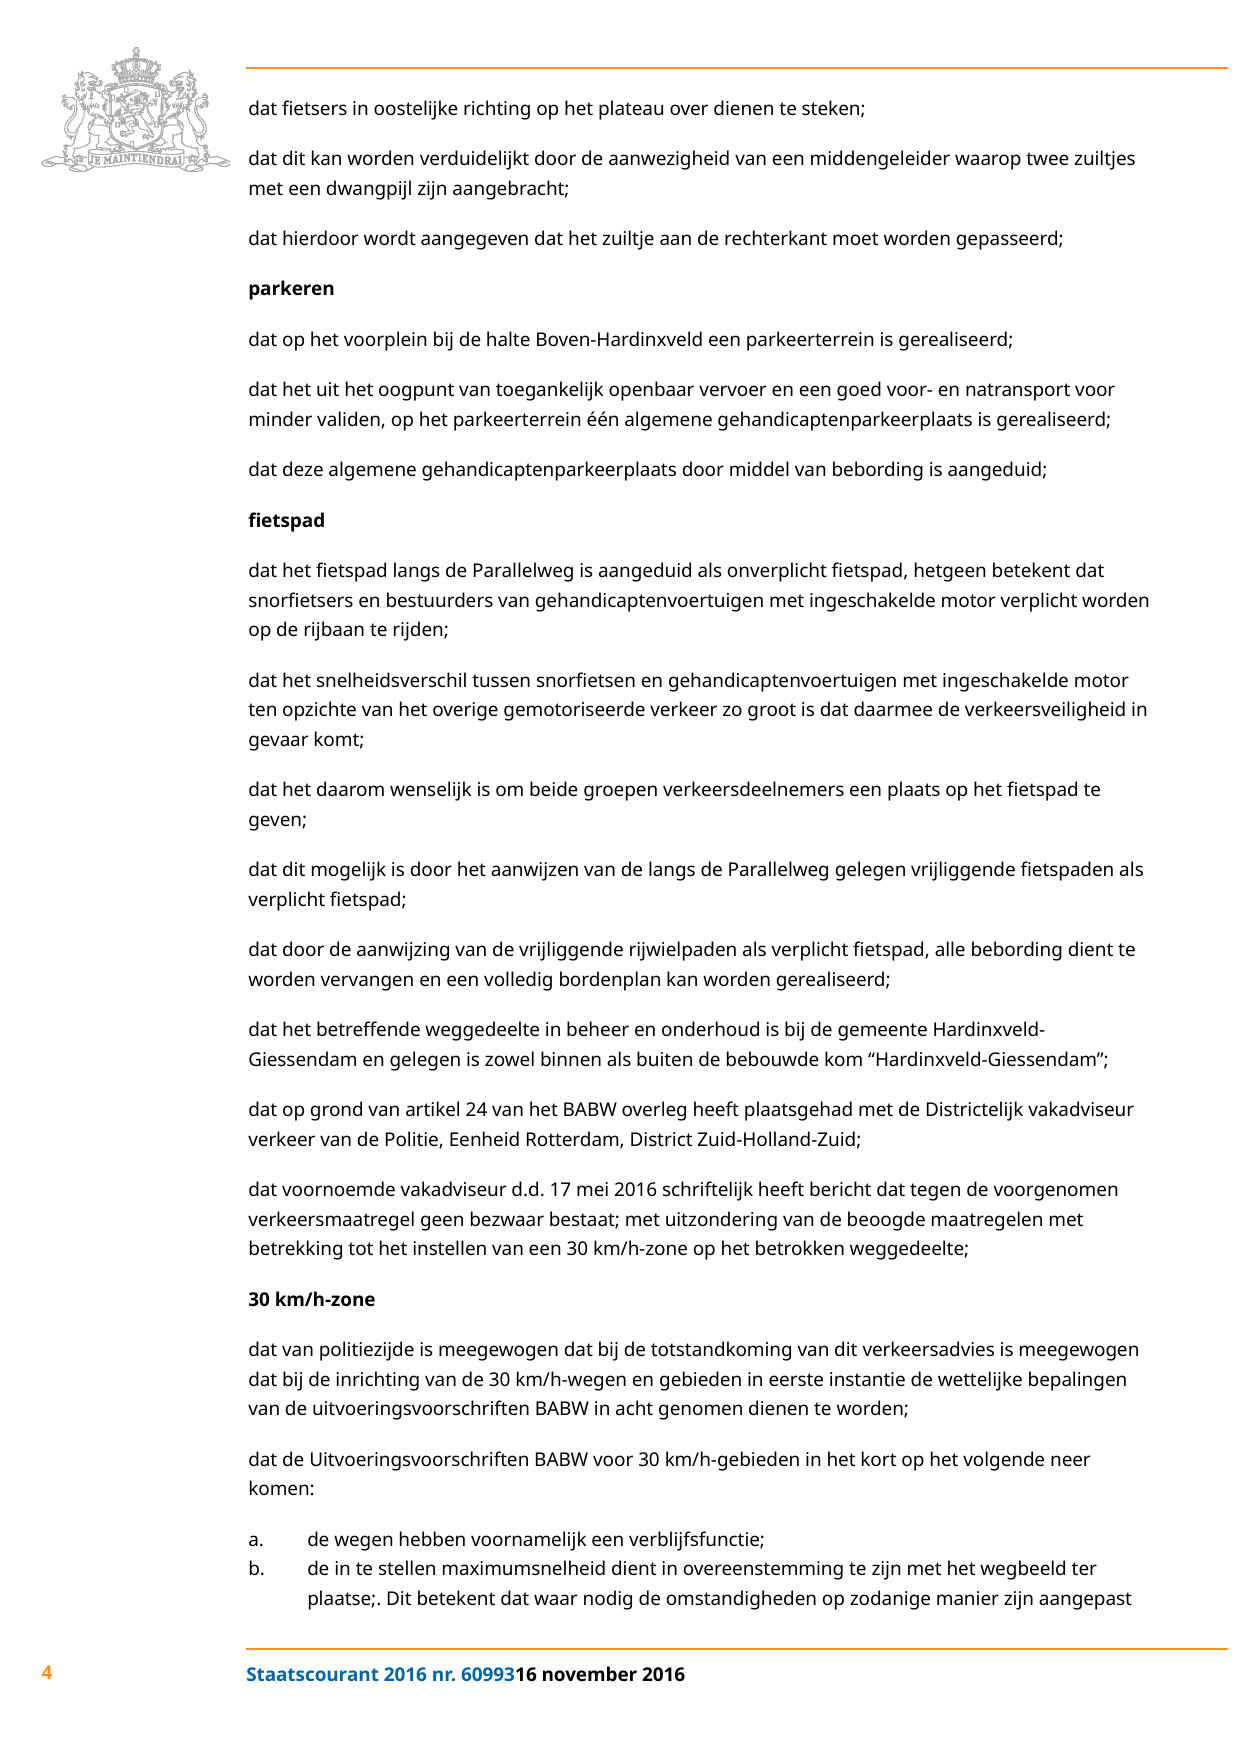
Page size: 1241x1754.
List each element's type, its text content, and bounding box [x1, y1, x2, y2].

text dat het uit het oogpunt van toegankelijk openbaar vervoer en een goed voor- en natransport voor minder validen, op het parkeerterrein één algemene gehandicaptenparkeerplaats is gerealiseerd; [248, 376, 1152, 432]
text dat het betreffende weggedeelte in beheer en onderhoud is bij de gemeente Hardinxveld-Giessendam en gelegen is zowel binnen als buiten de bebouwde kom “Hardinxveld-Giessendam”; [248, 1016, 1152, 1072]
text dat het daarom wenselijk is om beide groepen verkeersdeelnemers een plaats op het fietspad te geven; [248, 776, 1152, 832]
text dat dit kan worden verduidelijkt door de aanwezigheid van een middengeleider waarop twee zuiltjes met een dwangpijl zijn aangebracht; [248, 145, 1152, 201]
picture [41, 47, 231, 172]
text dat hierdoor wordt aangegeven dat het zuiltje aan de rechterkant moet worden gepasseerd; [248, 225, 1152, 251]
text dat voornoemde vakadviseur d.d. 17 mei 2016 schriftelijk heeft bericht dat tegen de voorgenomen verkeersmaatregel geen bezwaar bestaat; met uitzondering van de beoogde maatregelen met betrekking tot het instellen van een 30 km/h-zone op het betrokken weggedeelte; [248, 1176, 1152, 1261]
list de wegen hebben voornamelijk een verblijfsfunctie; [248, 1526, 1152, 1552]
text fietspad [248, 507, 1152, 533]
list de in te stellen maximumsnelheid dient in overeenstemming te zijn met het wegbeeld ter plaatse;. Dit betekent dat waar nodig de omstandigheden op zodanige manier zijn aangepast [248, 1556, 1152, 1611]
text dat op grond van artikel 24 van het BABW overleg heeft plaatsgehad met de Districtelijk vakadviseur verkeer van de Politie, Eenheid Rotterdam, District Zuid-Holland-Zuid; [248, 1096, 1152, 1152]
text parkeren [248, 276, 1152, 301]
text dat het fietspad langs de Parallelweg is aangeduid als onverplicht fietspad, hetgeen betekent dat snorfietsers en bestuurders van gehandicaptenvoertuigen met ingeschakelde motor verplicht worden op de rijbaan te rijden; [248, 557, 1152, 642]
text dat het snelheidsverschil tussen snorfietsen en gehandicaptenvoertuigen met ingeschakelde motor ten opzichte van het overige gemotoriseerde verkeer zo groot is dat daarmee de verkeersveiligheid in gevaar komt; [248, 667, 1152, 752]
text dat fietsers in oostelijke richting op het plateau over dienen te steken; [248, 95, 1152, 121]
text dat dit mogelijk is door het aanwijzen van de langs de Parallelweg gelegen vrijliggende fietspaden als verplicht fietspad; [248, 856, 1152, 912]
text dat de Uitvoeringsvoorschriften BABW voor 30 km/h-gebieden in het kort op het volgende neer komen: [248, 1446, 1152, 1501]
text 30 km/h-zone [248, 1286, 1152, 1312]
text dat van politiezijde is meegewogen dat bij de totstandkoming van dit verkeersadvies is meegewogen dat bij de inrichting van de 30 km/h-wegen en gebieden in eerste instantie de wettelijke bepalingen van de uitvoeringsvoorschriften BABW in acht genomen dienen te worden; [248, 1336, 1152, 1421]
text dat op het voorplein bij de halte Boven-Hardinxveld een parkeerterrein is gerealiseerd; [248, 326, 1152, 352]
text dat deze algemene gehandicaptenparkeerplaats door middel van bebording is aangeduid; [248, 456, 1152, 482]
text dat door de aanwijzing van de vrijliggende rijwielpaden als verplicht fietspad, alle bebording dient te worden vervangen en een volledig bordenplan kan worden gerealiseerd; [248, 936, 1152, 992]
